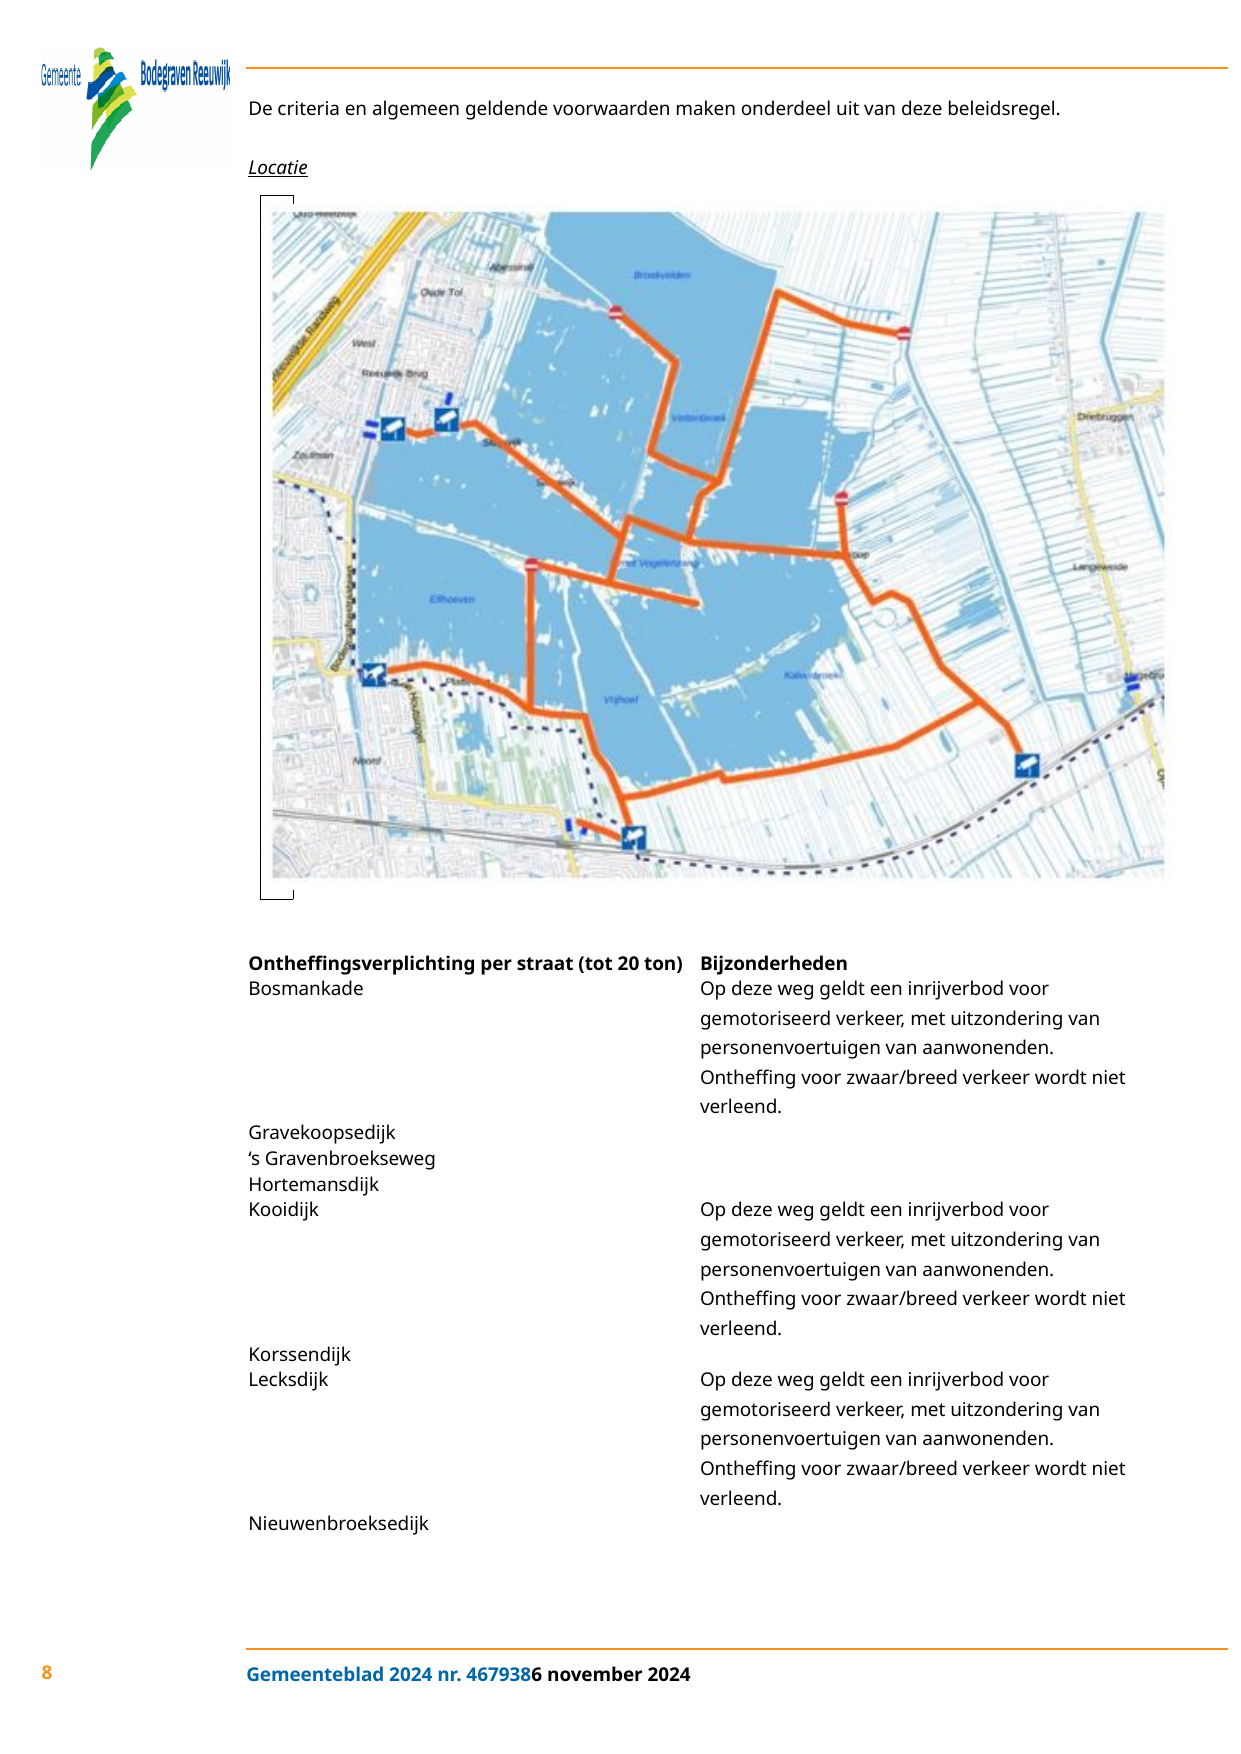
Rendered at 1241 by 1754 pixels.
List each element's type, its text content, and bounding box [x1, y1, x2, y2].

picture [41, 47, 231, 172]
table_cell Nieuwenbroeksedijk [248, 1511, 700, 1536]
text Locatie [248, 154, 1152, 180]
picture [268, 204, 1173, 890]
table_header Bijzonderheden [700, 950, 1152, 975]
table_header Ontheffingsverplichting per straat (tot 20 ton) [248, 950, 700, 975]
table_cell [700, 1171, 1152, 1197]
table_cell Bosmankade [248, 975, 700, 1119]
table_cell [700, 1341, 1152, 1366]
table_cell Korssendijk [248, 1341, 700, 1366]
table_cell Op deze weg geldt een inrijverbod voor gemotoriseerd verkeer, met uitzondering van personenvoertuigen van aanwonenden. Ontheffing voor zwaar/breed verkeer wordt niet verleend. [700, 975, 1152, 1119]
table_cell Op deze weg geldt een inrijverbod voor gemotoriseerd verkeer, met uitzondering van personenvoertuigen van aanwonenden. Ontheffing voor zwaar/breed verkeer wordt niet verleend. [700, 1197, 1152, 1341]
text De criteria en algemeen geldende voorwaarden maken onderdeel uit van deze beleidsregel. [248, 95, 1152, 121]
table_cell [700, 1511, 1152, 1536]
table_cell ‘s Gravenbroekseweg [248, 1145, 700, 1171]
table_cell [700, 1145, 1152, 1171]
table_cell [700, 1120, 1152, 1145]
table_cell Hortemansdijk [248, 1171, 700, 1197]
table_cell Lecksdijk [248, 1366, 700, 1511]
table_cell Kooidijk [248, 1197, 700, 1341]
table_cell Gravekoopsedijk [248, 1120, 700, 1145]
table_cell Op deze weg geldt een inrijverbod voor gemotoriseerd verkeer, met uitzondering van personenvoertuigen van aanwonenden. Ontheffing voor zwaar/breed verkeer wordt niet verleend. [700, 1366, 1152, 1511]
